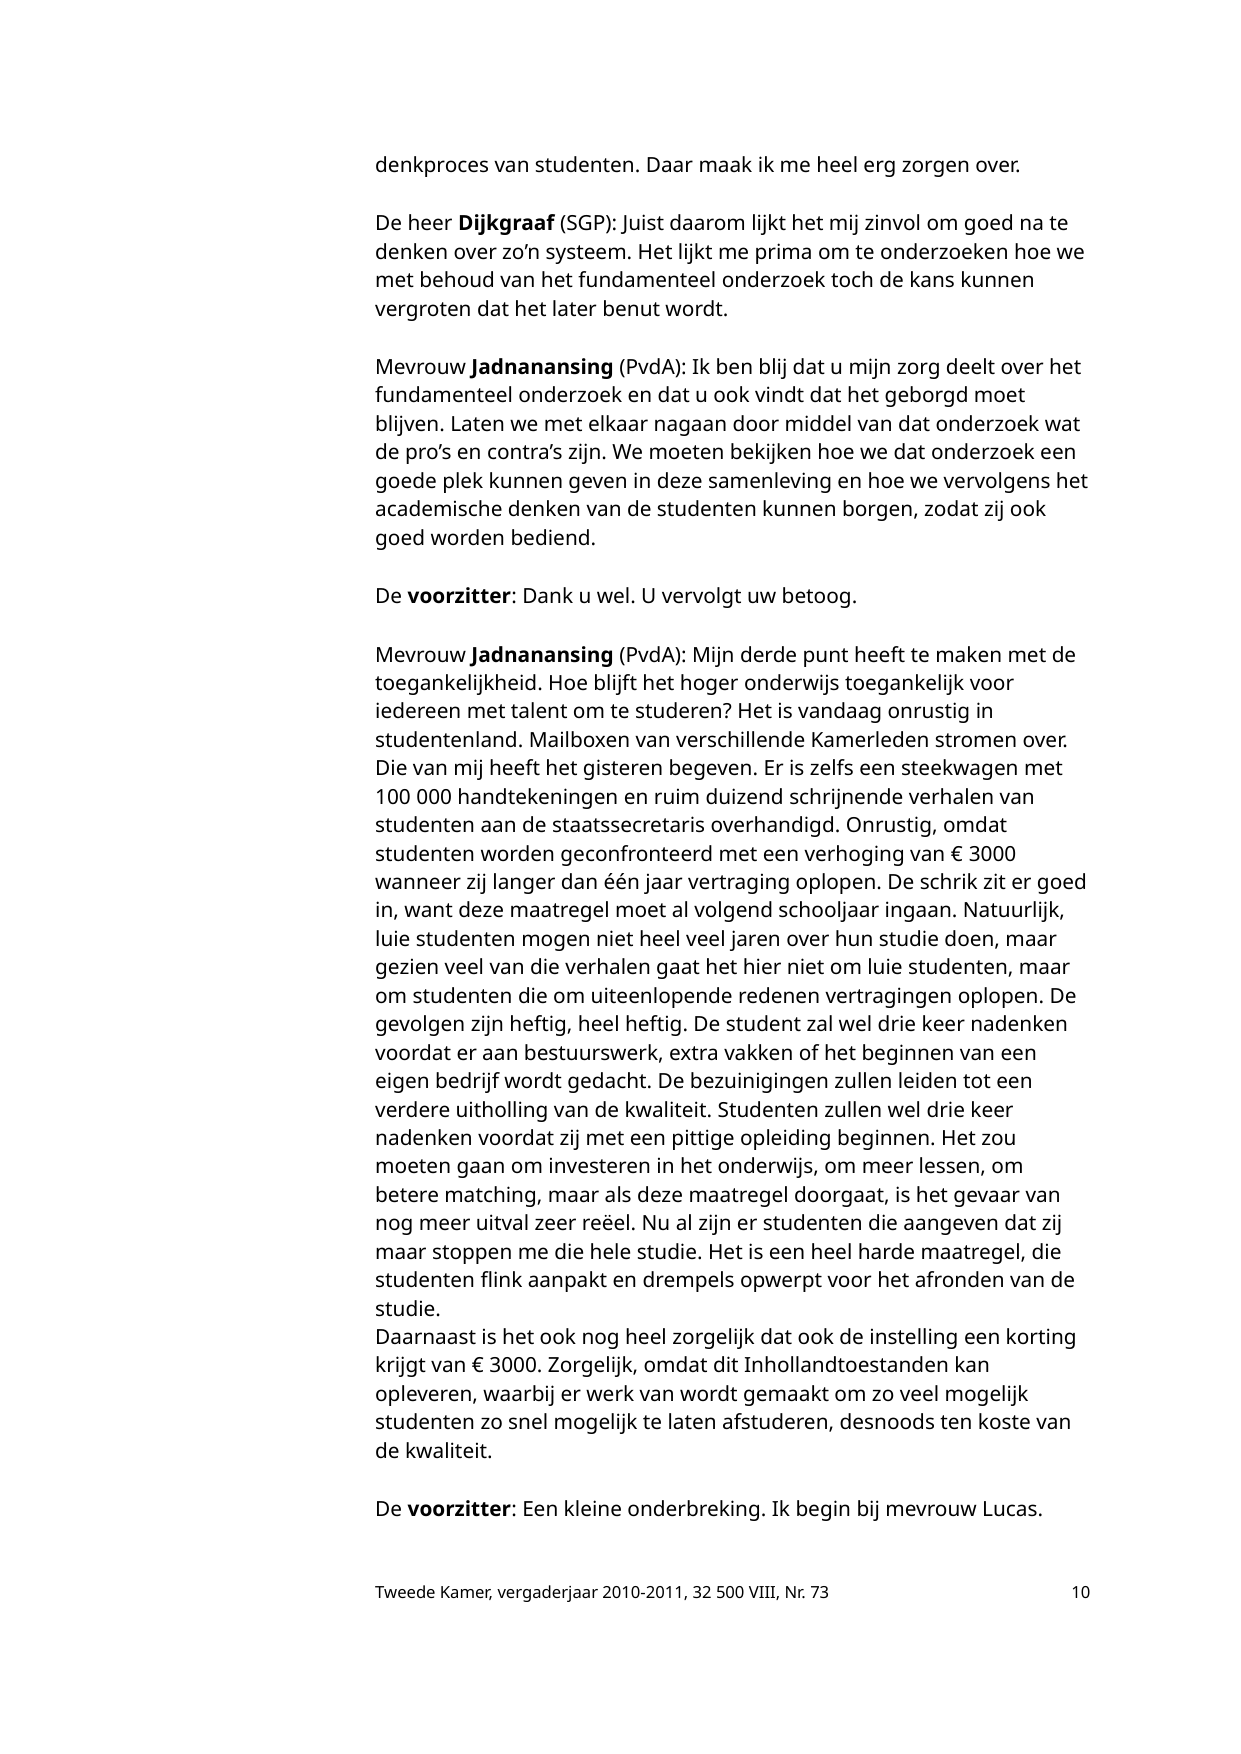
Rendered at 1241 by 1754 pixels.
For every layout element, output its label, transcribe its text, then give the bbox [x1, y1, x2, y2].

text Daarnaast is het ook nog heel zorgelijk dat ook de instelling een korting krijgt van € 3000. Zorgelijk, omdat dit Inhollandtoestanden kan opleveren, waarbij er werk van wordt gemaakt om zo veel mogelijk studenten zo snel mogelijk te laten afstuderen, desnoods ten koste van de kwaliteit. [375, 1322, 1090, 1464]
text De voorzitter: Dank u wel. U vervolgt uw betoog. [375, 581, 1090, 610]
text Mevrouw Jadnanansing (PvdA): Mijn derde punt heeft te maken met de toegankelijkheid. Hoe blijft het hoger onderwijs toegankelijk voor iedereen met talent om te studeren? Het is vandaag onrustig in studentenland. Mailboxen van verschillende Kamerleden stromen over. Die van mij heeft het gisteren begeven. Er is zelfs een steekwagen met 100 000 handtekeningen en ruim duizend schrijnende verhalen van studenten aan de staatssecretaris overhandigd. Onrustig, omdat studenten worden geconfronteerd met een verhoging van € 3000 wanneer zij langer dan één jaar vertraging oplopen. De schrik zit er goed in, want deze maatregel moet al volgend schooljaar ingaan. Natuurlijk, luie studenten mogen niet heel veel jaren over hun studie doen, maar gezien veel van die verhalen gaat het hier niet om luie studenten, maar om studenten die om uiteenlopende redenen vertragingen oplopen. De gevolgen zijn heftig, heel heftig. De student zal wel drie keer nadenken voordat er aan bestuurswerk, extra vakken of het beginnen van een eigen bedrijf wordt gedacht. De bezuinigingen zullen leiden tot een verdere uitholling van de kwaliteit. Studenten zullen wel drie keer nadenken voordat zij met een pittige opleiding beginnen. Het zou moeten gaan om investeren in het onderwijs, om meer lessen, om betere matching, maar als deze maatregel doorgaat, is het gevaar van nog meer uitval zeer reëel. Nu al zijn er studenten die aangeven dat zij maar stoppen me die hele studie. Het is een heel harde maatregel, die studenten flink aanpakt en drempels opwerpt voor het afronden van de studie. [375, 640, 1090, 1322]
text De voorzitter: Een kleine onderbreking. Ik begin bij mevrouw Lucas. [375, 1494, 1090, 1523]
text Mevrouw Jadnanansing (PvdA): Ik ben blij dat u mijn zorg deelt over het fundamenteel onderzoek en dat u ook vindt dat het geborgd moet blijven. Laten we met elkaar nagaan door middel van dat onderzoek wat de pro’s en contra’s zijn. We moeten bekijken hoe we dat onderzoek een goede plek kunnen geven in deze samenleving en hoe we vervolgens het academische denken van de studenten kunnen borgen, zodat zij ook goed worden bediend. [375, 352, 1090, 551]
text De heer Dijkgraaf (SGP): Juist daarom lijkt het mij zinvol om goed na te denken over zo’n systeem. Het lijkt me prima om te onderzoeken hoe we met behoud van het fundamenteel onderzoek toch de kans kunnen vergroten dat het later benut wordt. [375, 208, 1090, 322]
text denkproces van studenten. Daar maak ik me heel erg zorgen over. [375, 150, 1090, 178]
